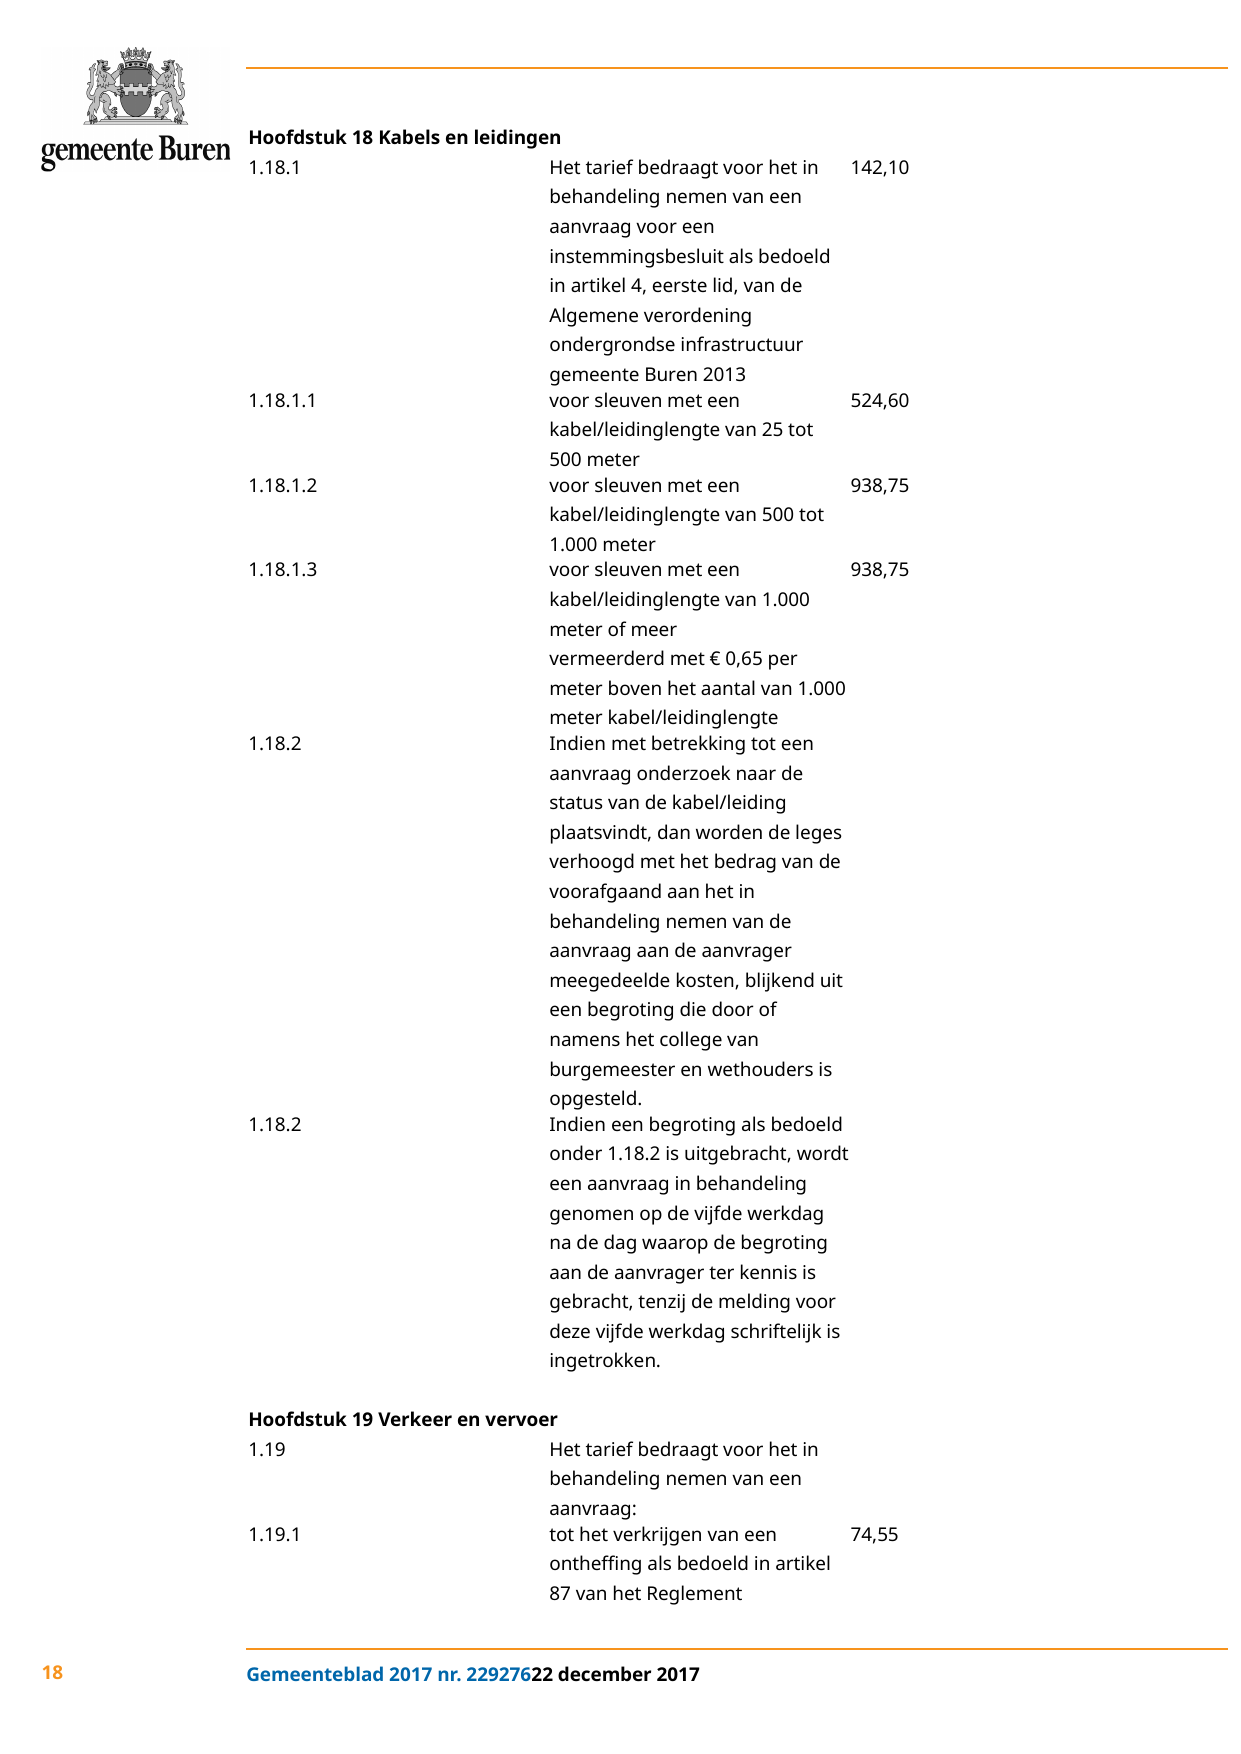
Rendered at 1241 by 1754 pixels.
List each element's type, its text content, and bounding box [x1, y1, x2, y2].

table_cell 1.18.1.2 [248, 472, 549, 557]
table_cell 1.18.2 [248, 730, 549, 1111]
table_cell 1.19.1 [248, 1521, 549, 1606]
table_cell 938,75 [850, 557, 1152, 730]
table_cell 74,55 [850, 1521, 1152, 1606]
table_cell tot het verkrijgen van een ontheffing als bedoeld in artikel 87 van het Reglement [549, 1521, 850, 1606]
table_cell [850, 730, 1152, 1111]
table_cell 938,75 [850, 472, 1152, 557]
table_cell Indien met betrekking tot een aanvraag onderzoek naar de status van de kabel/leiding plaatsvindt, dan worden de leges verhoogd met het bedrag van de voorafgaand aan het in behandeling nemen van de aanvraag aan de aanvrager meegedeelde kosten, blijkend uit een begroting die door of namens het college van burgemeester en wethouders is opgesteld. [549, 730, 850, 1111]
table_cell Indien een begroting als bedoeld onder 1.18.2 is uitgebracht, wordt een aanvraag in behandeling genomen op de vijfde werkdag na de dag waarop de begroting aan de aanvrager ter kennis is gebracht, tenzij de melding voor deze vijfde werkdag schriftelijk is ingetrokken. [549, 1111, 850, 1373]
text Hoofdstuk 19 Verkeer en vervoer [248, 1406, 1152, 1432]
table_cell 1.18.1.1 [248, 387, 549, 472]
table_cell 1.18.2 [248, 1111, 549, 1373]
table_header Het tarief bedraagt voor het in behandeling nemen van een aanvraag: [549, 1436, 850, 1521]
text Hoofdstuk 18 Kabels en leidingen [248, 124, 1152, 150]
table_header 1.19 [248, 1436, 549, 1521]
table_header Het tarief bedraagt voor het in behandeling nemen van een aanvraag voor een instemmingsbesluit als bedoeld in artikel 4, eerste lid, van de Algemene verordening ondergrondse infrastructuur gemeente Buren 2013 [549, 154, 850, 387]
table_cell voor sleuven met een kabel/leidinglengte van 25 tot 500 meter [549, 387, 850, 472]
table_cell voor sleuven met een kabel/leidinglengte van 500 tot 1.000 meter [549, 472, 850, 557]
table_header 1.18.1 [248, 154, 549, 387]
table_cell 1.18.1.3 [248, 557, 549, 730]
table_cell voor sleuven met een kabel/leidinglengte van 1.000 meter of meer vermeerderd met € 0,65 per meter boven het aantal van 1.000 meter kabel/leidinglengte [549, 557, 850, 730]
table_header 142,10 [850, 154, 1152, 387]
table_cell 524,60 [850, 387, 1152, 472]
table_header [850, 1436, 1152, 1521]
table_cell [850, 1111, 1152, 1373]
picture [41, 47, 231, 172]
